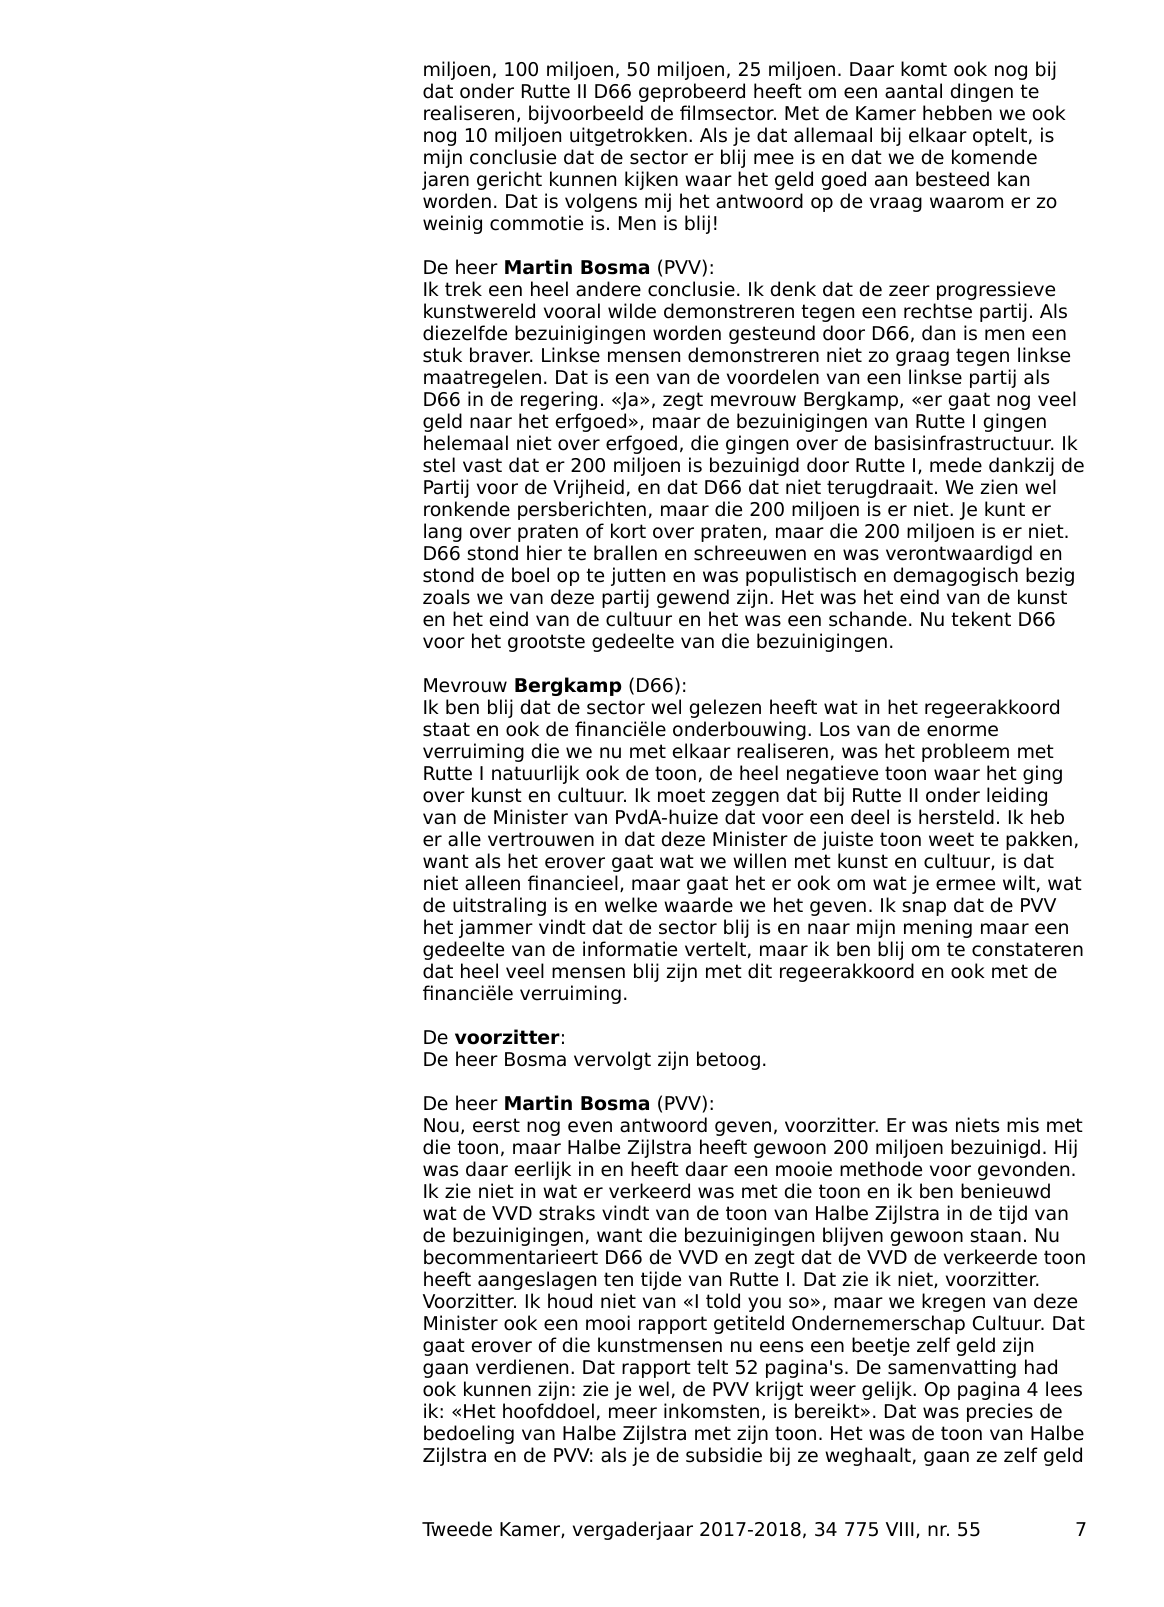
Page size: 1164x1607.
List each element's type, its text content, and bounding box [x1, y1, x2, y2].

text De heer Martin Bosma (PVV): [422, 1093, 1087, 1115]
text Voorzitter. Ik houd niet van «I told you so», maar we kregen van deze Minister ook een mooi rapport getiteld Ondernemerschap Cultuur. Dat gaat erover of die kunstmensen nu eens een beetje zelf geld zijn gaan verdienen. Dat rapport telt 52 pagina's. De samenvatting had ook kunnen zijn: zie je wel, de PVV krijgt weer gelijk. Op pagina 4 lees ik: «Het hoofddoel, meer inkomsten, is bereikt». Dat was precies de bedoeling van Halbe Zijlstra met zijn toon. Het was de toon van Halbe Zijlstra en de PVV: als je de subsidie bij ze weghaalt, gaan ze zelf geld [422, 1291, 1087, 1467]
text De heer Bosma vervolgt zijn betoog. [422, 1049, 1087, 1071]
text Ik ben blij dat de sector wel gelezen heeft wat in het regeerakkoord staat en ook de financiële onderbouwing. Los van de enorme verruiming die we nu met elkaar realiseren, was het probleem met Rutte I natuurlijk ook de toon, de heel negatieve toon waar het ging over kunst en cultuur. Ik moet zeggen dat bij Rutte II onder leiding van de Minister van PvdA-huize dat voor een deel is hersteld. Ik heb er alle vertrouwen in dat deze Minister de juiste toon weet te pakken, want als het erover gaat wat we willen met kunst en cultuur, is dat niet alleen financieel, maar gaat het er ook om wat je ermee wilt, wat de uitstraling is en welke waarde we het geven. Ik snap dat de PVV het jammer vindt dat de sector blij is en naar mijn mening maar een gedeelte van de informatie vertelt, maar ik ben blij om te constateren dat heel veel mensen blij zijn met dit regeerakkoord en ook met de financiële verruiming. [422, 697, 1087, 1004]
text De heer Martin Bosma (PVV): [422, 257, 1087, 279]
text De voorzitter: [422, 1027, 1087, 1049]
text miljoen, 100 miljoen, 50 miljoen, 25 miljoen. Daar komt ook nog bij dat onder Rutte II D66 geprobeerd heeft om een aantal dingen te realiseren, bijvoorbeeld de filmsector. Met de Kamer hebben we ook nog 10 miljoen uitgetrokken. Als je dat allemaal bij elkaar optelt, is mijn conclusie dat de sector er blij mee is en dat we de komende jaren gericht kunnen kijken waar het geld goed aan besteed kan worden. Dat is volgens mij het antwoord op de vraag waarom er zo weinig commotie is. Men is blij! [422, 59, 1087, 235]
text Nou, eerst nog even antwoord geven, voorzitter. Er was niets mis met die toon, maar Halbe Zijlstra heeft gewoon 200 miljoen bezuinigd. Hij was daar eerlijk in en heeft daar een mooie methode voor gevonden. Ik zie niet in wat er verkeerd was met die toon en ik ben benieuwd wat de VVD straks vindt van de toon van Halbe Zijlstra in de tijd van de bezuinigingen, want die bezuinigingen blijven gewoon staan. Nu becommentarieert D66 de VVD en zegt dat de VVD de verkeerde toon heeft aangeslagen ten tijde van Rutte I. Dat zie ik niet, voorzitter. [422, 1115, 1087, 1291]
text Mevrouw Bergkamp (D66): [422, 675, 1087, 697]
text Ik trek een heel andere conclusie. Ik denk dat de zeer progressieve kunstwereld vooral wilde demonstreren tegen een rechtse partij. Als diezelfde bezuinigingen worden gesteund door D66, dan is men een stuk braver. Linkse mensen demonstreren niet zo graag tegen linkse maatregelen. Dat is een van de voordelen van een linkse partij als D66 in de regering. «Ja», zegt mevrouw Bergkamp, «er gaat nog veel geld naar het erfgoed», maar de bezuinigingen van Rutte I gingen helemaal niet over erfgoed, die gingen over de basisinfrastructuur. Ik stel vast dat er 200 miljoen is bezuinigd door Rutte I, mede dankzij de Partij voor de Vrijheid, en dat D66 dat niet terugdraait. We zien wel ronkende persberichten, maar die 200 miljoen is er niet. Je kunt er lang over praten of kort over praten, maar die 200 miljoen is er niet. D66 stond hier te brallen en schreeuwen en was verontwaardigd en stond de boel op te jutten en was populistisch en demagogisch bezig zoals we van deze partij gewend zijn. Het was het eind van de kunst en het eind van de cultuur en het was een schande. Nu tekent D66 voor het grootste gedeelte van die bezuinigingen. [422, 279, 1087, 653]
